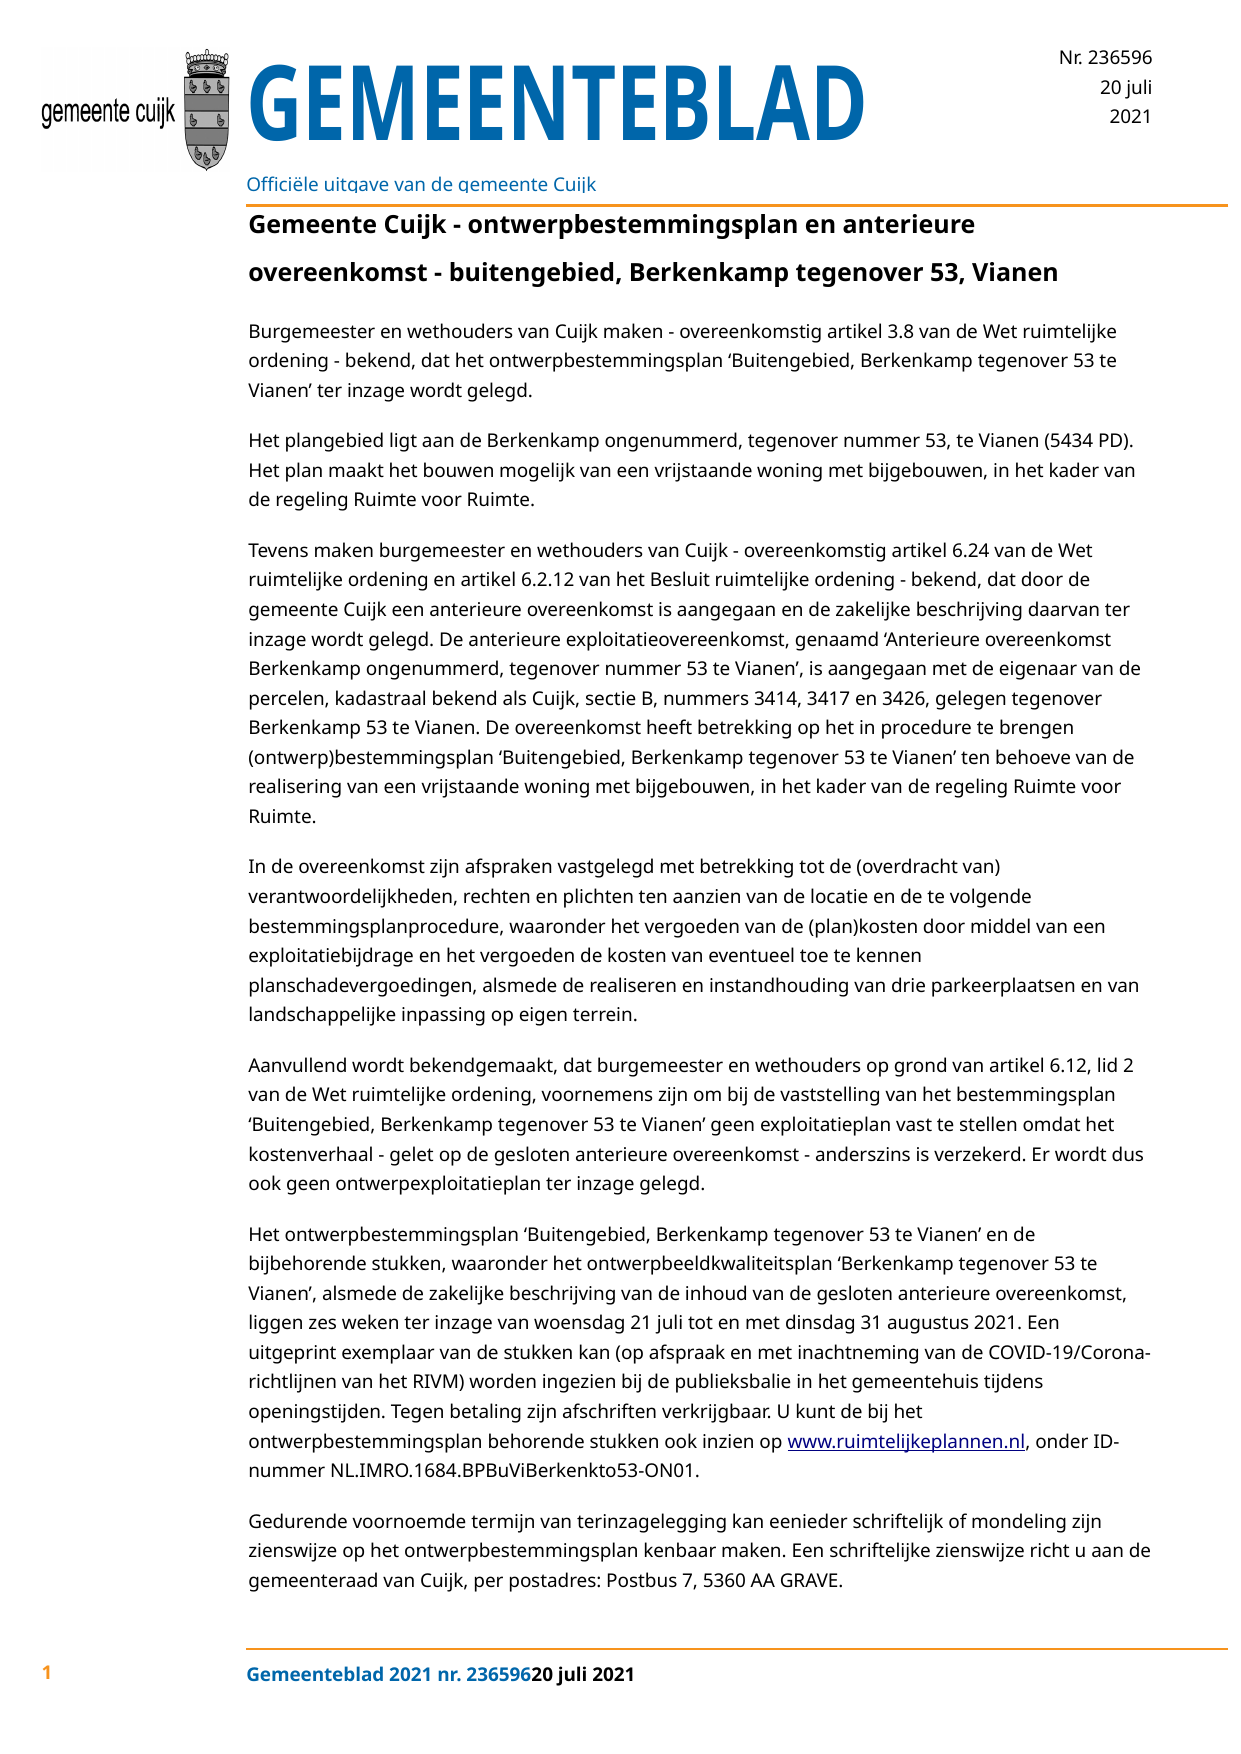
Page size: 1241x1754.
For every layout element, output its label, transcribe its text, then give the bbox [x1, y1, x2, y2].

picture [41, 47, 231, 172]
text Het plangebied ligt aan de Berkenkamp ongenummerd, tegenover nummer 53, te Vianen (5434 PD). Het plan maakt het bouwen mogelijk van een vrijstaande woning met bijgebouwen, in het kader van de regeling Ruimte voor Ruimte. [248, 427, 1152, 512]
text Het ontwerpbestemmingsplan ‘Buitengebied, Berkenkamp tegenover 53 te Vianen’ en de bijbehorende stukken, waaronder het ontwerpbeeldkwaliteitsplan ‘Berkenkamp tegenover 53 te Vianen’, alsmede de zakelijke beschrijving van de inhoud van de gesloten anterieure overeenkomst, liggen zes weken ter inzage van woensdag 21 juli tot en met dinsdag 31 augustus 2021. Een uitgeprint exemplaar van de stukken kan (op afspraak en met inachtneming van de COVID-19/Corona-richtlijnen van het RIVM) worden ingezien bij de publieksbalie in het gemeentehuis tijdens openingstijden. Tegen betaling zijn afschriften verkrijgbaar. U kunt de bij het ontwerpbestemmingsplan behorende stukken ook inzien op www.ruimtelijkeplannen.nl, onder ID-nummer NL.IMRO.1684.BPBuViBerkenkto53-ON01. [248, 1221, 1152, 1483]
text Gemeente Cuijk - ontwerpbestemmingsplan en anterieure overeenkomst - buitengebied, Berkenkamp tegenover 53, Vianen [248, 207, 1152, 288]
text Burgemeester en wethouders van Cuijk maken - overeenkomstig artikel 3.8 van de Wet ruimtelijke ordening - bekend, dat het ontwerpbestemmingsplan ‘Buitengebied, Berkenkamp tegenover 53 te Vianen’ ter inzage wordt gelegd. [248, 318, 1152, 403]
text Gedurende voornoemde termijn van terinzagelegging kan eenieder schriftelijk of mondeling zijn zienswijze op het ontwerpbestemmingsplan kenbaar maken. Een schriftelijke zienswijze richt u aan de gemeenteraad van Cuijk, per postadres: Postbus 7, 5360 AA GRAVE. [248, 1508, 1152, 1593]
text Tevens maken burgemeester en wethouders van Cuijk - overeenkomstig artikel 6.24 van de Wet ruimtelijke ordening en artikel 6.2.12 van het Besluit ruimtelijke ordening - bekend, dat door de gemeente Cuijk een anterieure overeenkomst is aangegaan en de zakelijke beschrijving daarvan ter inzage wordt gelegd. De anterieure exploitatieovereenkomst, genaamd ‘Anterieure overeenkomst Berkenkamp ongenummerd, tegenover nummer 53 te Vianen’, is aangegaan met de eigenaar van de percelen, kadastraal bekend als Cuijk, sectie B, nummers 3414, 3417 en 3426, gelegen tegenover Berkenkamp 53 te Vianen. De overeenkomst heeft betrekking op het in procedure te brengen (ontwerp)bestemmingsplan ‘Buitengebied, Berkenkamp tegenover 53 te Vianen’ ten behoeve van de realisering van een vrijstaande woning met bijgebouwen, in het kader van de regeling Ruimte voor Ruimte. [248, 537, 1152, 829]
text Aanvullend wordt bekendgemaakt, dat burgemeester en wethouders op grond van artikel 6.12, lid 2 van de Wet ruimtelijke ordening, voornemens zijn om bij de vaststelling van het bestemmingsplan ‘Buitengebied, Berkenkamp tegenover 53 te Vianen’ geen exploitatieplan vast te stellen omdat het kostenverhaal - gelet op de gesloten anterieure overeenkomst - anderszins is verzekerd. Er wordt dus ook geen ontwerpexploitatieplan ter inzage gelegd. [248, 1052, 1152, 1196]
text In de overeenkomst zijn afspraken vastgelegd met betrekking tot de (overdracht van) verantwoordelijkheden, rechten en plichten ten aanzien van de locatie en de te volgende bestemmingsplanprocedure, waaronder het vergoeden van de (plan)kosten door middel van een exploitatiebijdrage en het vergoeden de kosten van eventueel toe te kennen planschadevergoedingen, alsmede de realiseren en instandhouding van drie parkeerplaatsen en van landschappelijke inpassing op eigen terrein. [248, 854, 1152, 1027]
